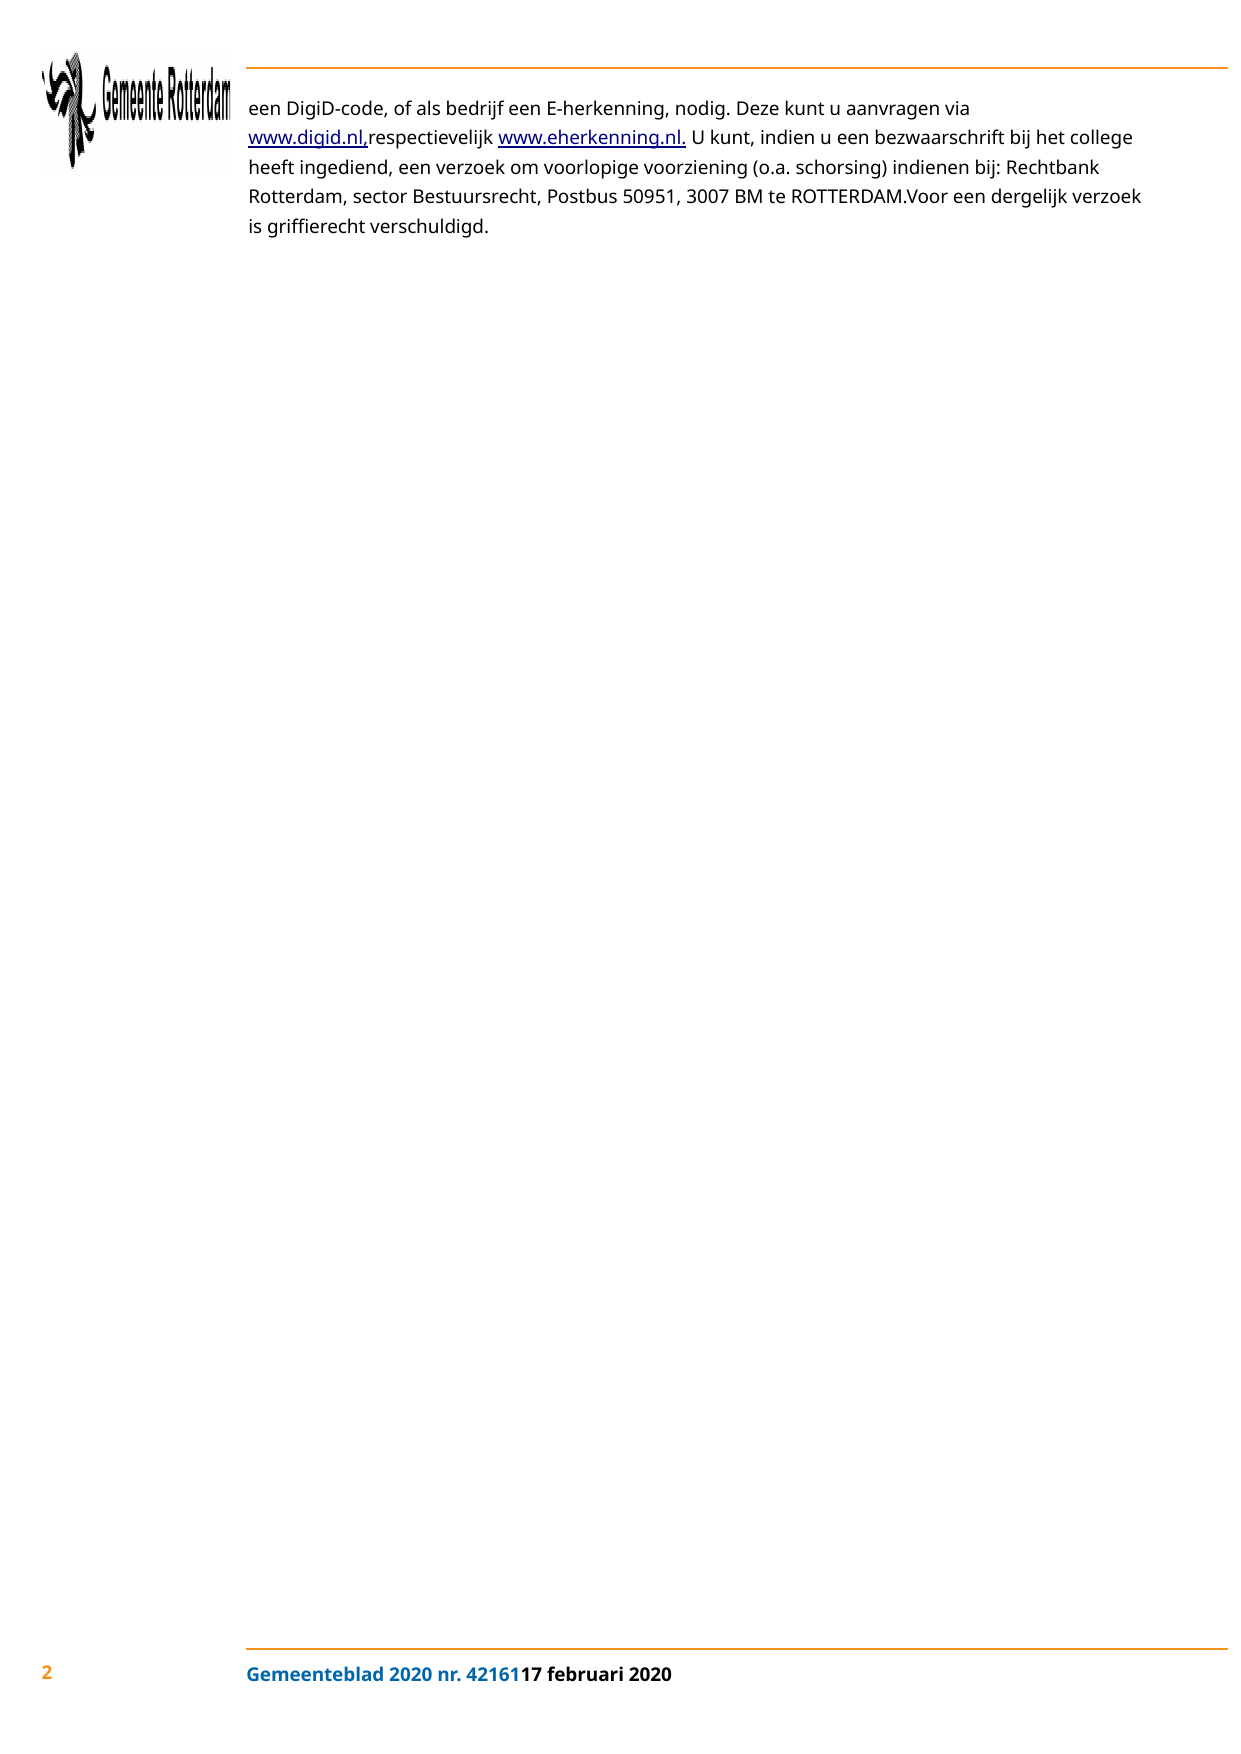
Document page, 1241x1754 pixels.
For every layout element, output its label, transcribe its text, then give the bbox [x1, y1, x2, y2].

picture [41, 47, 231, 172]
text een DigiD-code, of als bedrijf een E-herkenning, nodig. Deze kunt u aanvragen via www.digid.nl,respectievelijk www.eherkenning.nl. U kunt, indien u een bezwaarschrift bij het college heeft ingediend, een verzoek om voorlopige voorziening (o.a. schorsing) indienen bij: Rechtbank Rotterdam, sector Bestuursrecht, Postbus 50951, 3007 BM te ROTTERDAM.Voor een dergelijk verzoek is griffierecht verschuldigd. [248, 95, 1152, 239]
